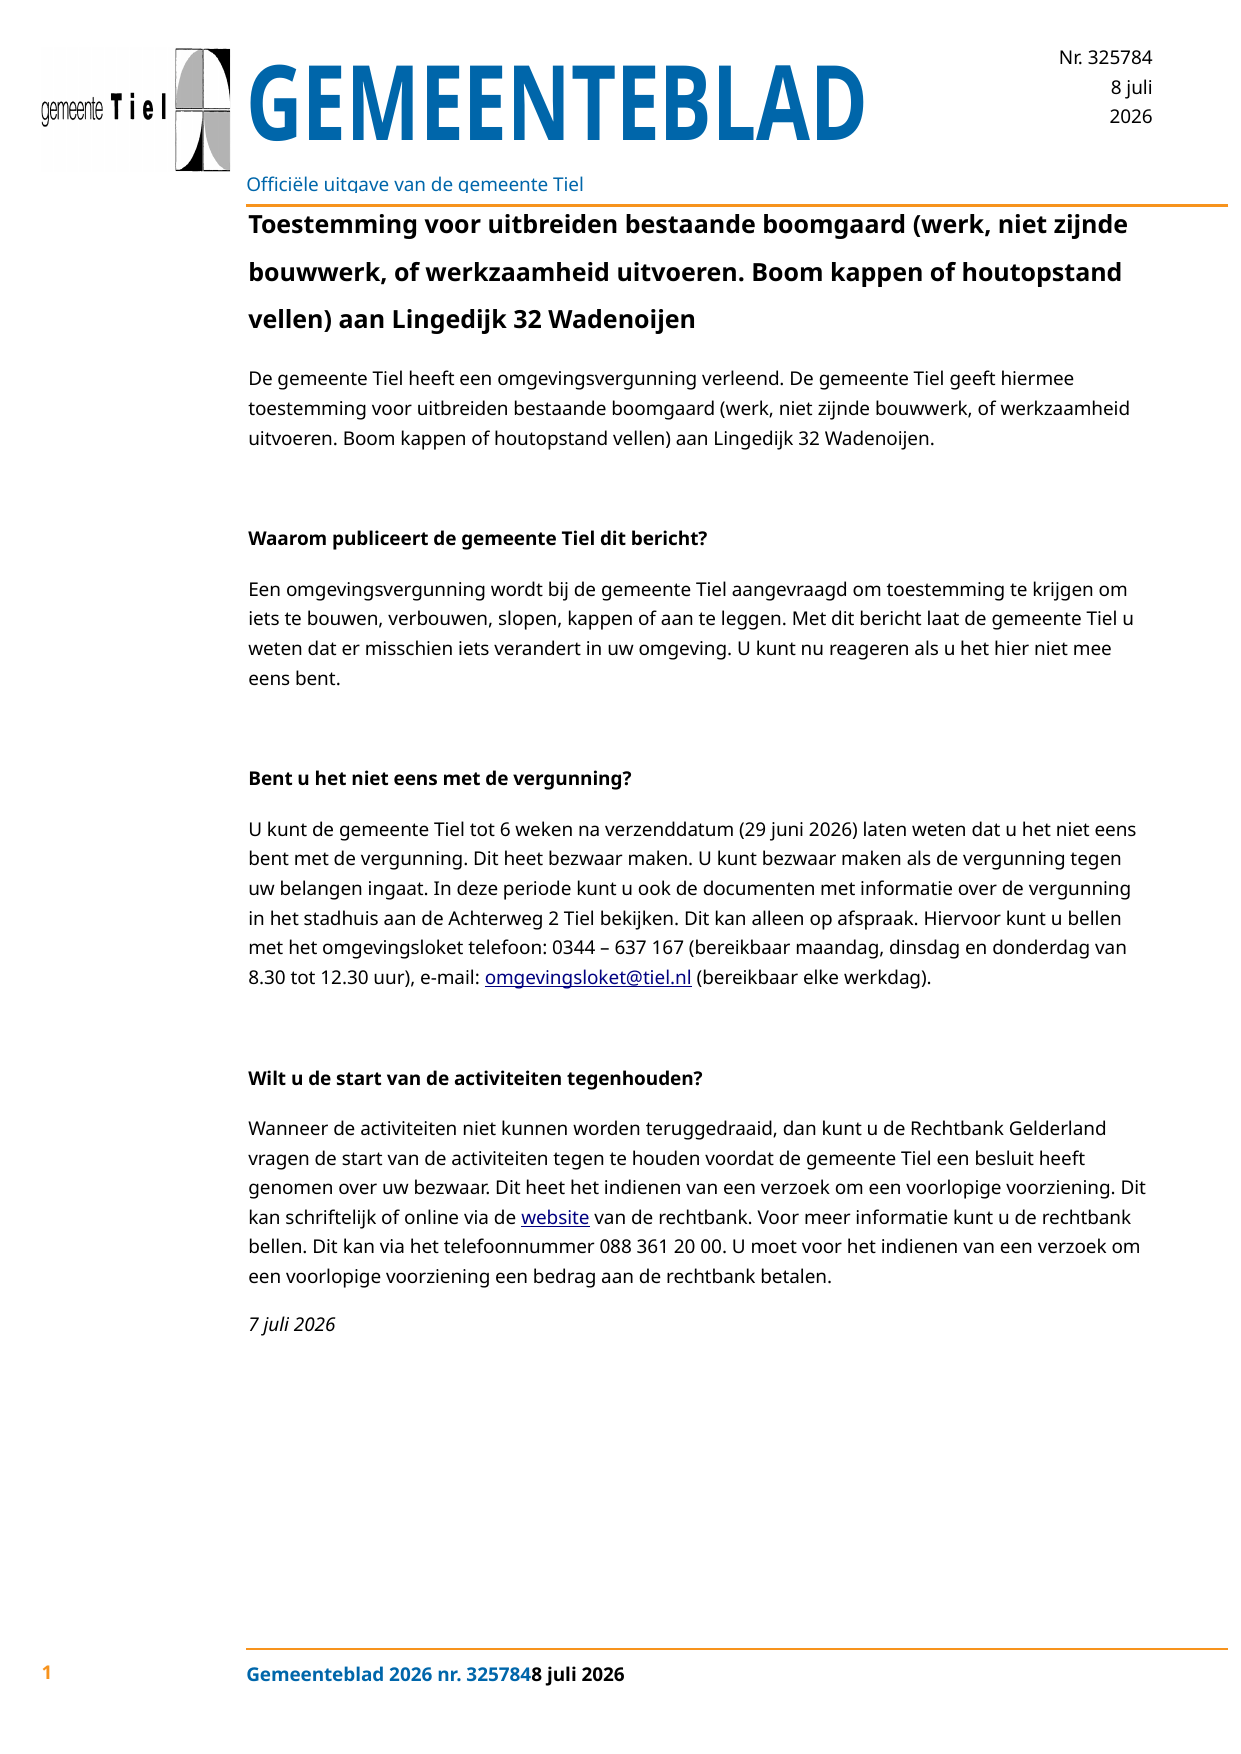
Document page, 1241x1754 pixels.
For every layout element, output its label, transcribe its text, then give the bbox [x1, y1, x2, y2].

text 7 juli 2026 [248, 1311, 1152, 1337]
text Wilt u de start van de activiteiten tegenhouden? [248, 1065, 1152, 1090]
picture [41, 47, 231, 172]
text Waarom publiceert de gemeente Tiel dit bericht? [248, 526, 1152, 551]
text De gemeente Tiel heeft een omgevingsvergunning verleend. De gemeente Tiel geeft hiermee toestemming voor uitbreiden bestaande boomgaard (werk, niet zijnde bouwwerk, of werkzaamheid uitvoeren. Boom kappen of houtopstand vellen) aan Lingedijk 32 Wadenoijen. [248, 366, 1152, 450]
text Een omgevingsvergunning wordt bij de gemeente Tiel aangevraagd om toestemming te krijgen om iets te bouwen, verbouwen, slopen, kappen of aan te leggen. Met dit bericht laat de gemeente Tiel u weten dat er misschien iets verandert in uw omgeving. U kunt nu reageren als u het hier niet mee eens bent. [248, 576, 1152, 690]
text Toestemming voor uitbreiden bestaande boomgaard (werk, niet zijnde bouwwerk, of werkzaamheid uitvoeren. Boom kappen of houtopstand vellen) aan Lingedijk 32 Wadenoijen [248, 207, 1152, 336]
text Bent u het niet eens met de vergunning? [248, 766, 1152, 791]
text U kunt de gemeente Tiel tot 6 weken na verzenddatum (29 juni 2026) laten weten dat u het niet eens bent met de vergunning. Dit heet bezwaar maken. U kunt bezwaar maken als de vergunning tegen uw belangen ingaat. In deze periode kunt u ook de documenten met informatie over de vergunning in het stadhuis aan de Achterweg 2 Tiel bekijken. Dit kan alleen op afspraak. Hiervoor kunt u bellen met het omgevingsloket telefoon: 0344 – 637 167 (bereikbaar maandag, dinsdag en donderdag van 8.30 tot 12.30 uur), e-mail: omgevingsloket@tiel.nl (bereikbaar elke werkdag). [248, 816, 1152, 989]
text Wanneer de activiteiten niet kunnen worden teruggedraaid, dan kunt u de Rechtbank Gelderland vragen de start van de activiteiten tegen te houden voordat de gemeente Tiel een besluit heeft genomen over uw bezwaar. Dit heet het indienen van een verzoek om een voorlopige voorziening. Dit kan schriftelijk of online via de website van de rechtbank. Voor meer informatie kunt u de rechtbank bellen. Dit kan via het telefoonnummer 088 361 20 00. U moet voor het indienen van een verzoek om een voorlopige voorziening een bedrag aan de rechtbank betalen. [248, 1115, 1152, 1289]
